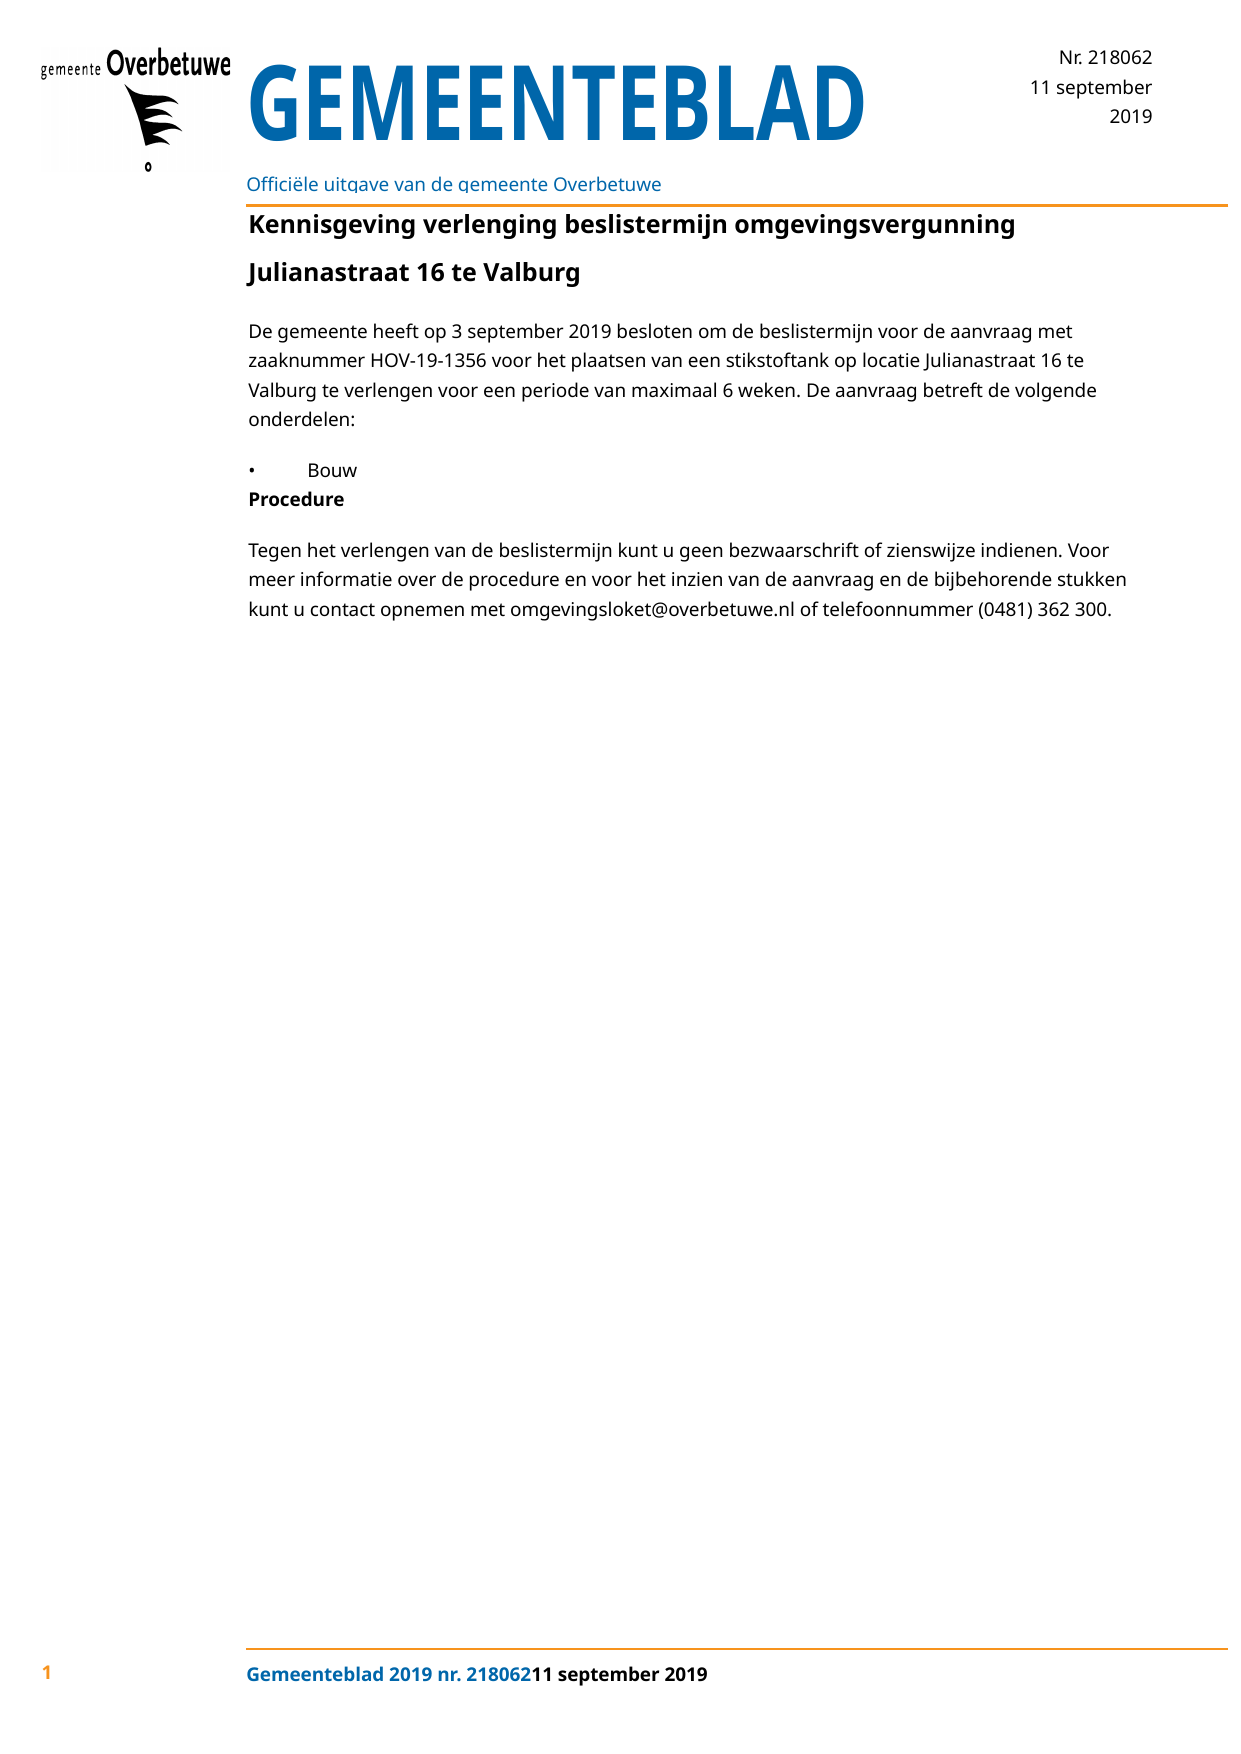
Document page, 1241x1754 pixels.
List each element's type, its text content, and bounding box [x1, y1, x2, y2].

text De gemeente heeft op 3 september 2019 besloten om de beslistermijn voor de aanvraag met zaaknummer HOV-19-1356 voor het plaatsen van een stikstoftank op locatie Julianastraat 16 te Valburg te verlengen voor een periode van maximaal 6 weken. De aanvraag betreft de volgende onderdelen: [248, 318, 1152, 432]
picture [41, 47, 231, 172]
text Kennisgeving verlenging beslistermijn omgevingsvergunning Julianastraat 16 te Valburg [248, 207, 1152, 288]
text Procedure [248, 487, 1152, 512]
list Bouw [248, 457, 1152, 483]
text Tegen het verlengen van de beslistermijn kunt u geen bezwaarschrift of zienswijze indienen. Voor meer informatie over de procedure en voor het inzien van de aanvraag en de bijbehorende stukken kunt u contact opnemen met omgevingsloket@overbetuwe.nl of telefoonnummer (0481) 362 300. [248, 537, 1152, 622]
